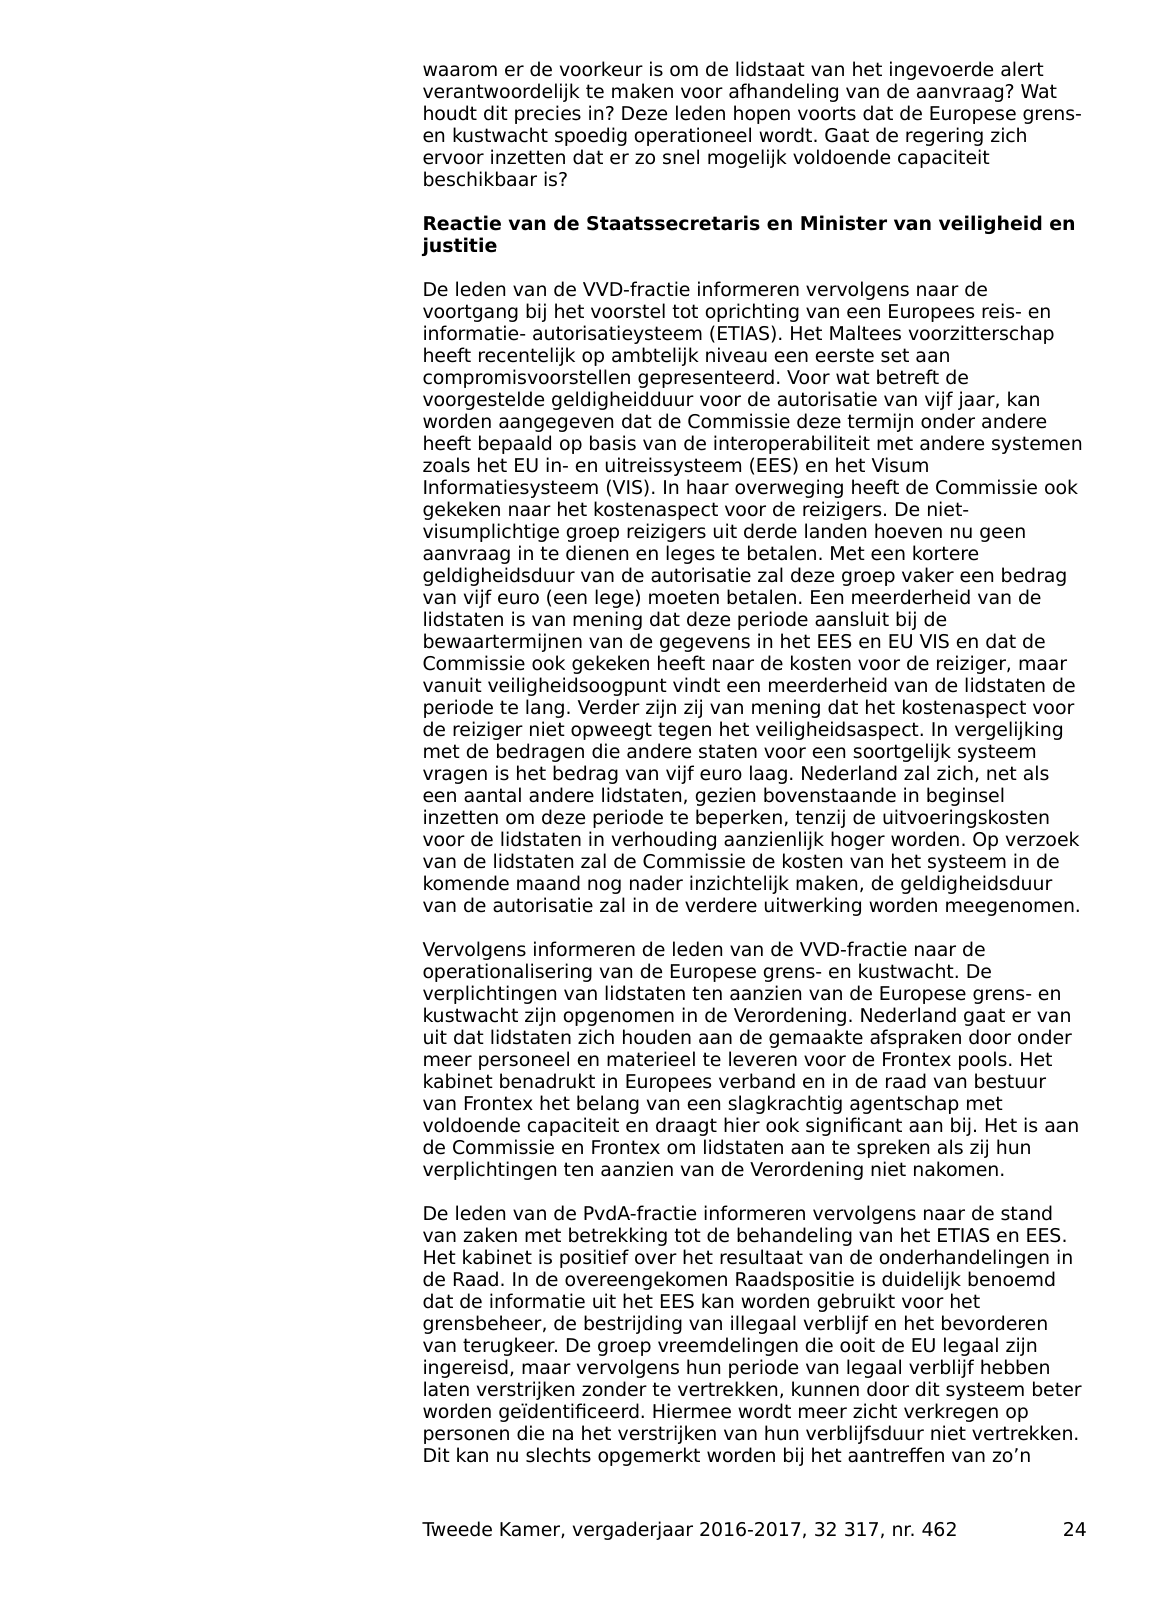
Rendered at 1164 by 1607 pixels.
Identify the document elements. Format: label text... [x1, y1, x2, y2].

subtitle Reactie van de Staatssecretaris en Minister van veiligheid en justitie [422, 213, 1087, 257]
text De leden van de PvdA-fractie informeren vervolgens naar de stand van zaken met betrekking tot de behandeling van het ETIAS en EES. Het kabinet is positief over het resultaat van de onderhandelingen in de Raad. In de overeengekomen Raadspositie is duidelijk benoemd dat de informatie uit het EES kan worden gebruikt voor het grensbeheer, de bestrijding van illegaal verblijf en het bevorderen van terugkeer. De groep vreemdelingen die ooit de EU legaal zijn ingereisd, maar vervolgens hun periode van legaal verblijf hebben laten verstrijken zonder te vertrekken, kunnen door dit systeem beter worden geïdentificeerd. Hiermee wordt meer zicht verkregen op personen die na het verstrijken van hun verblijfsduur niet vertrekken. Dit kan nu slechts opgemerkt worden bij het aantreffen van zo’n [422, 1203, 1087, 1467]
text Vervolgens informeren de leden van de VVD-fractie naar de operationalisering van de Europese grens- en kustwacht. De verplichtingen van lidstaten ten aanzien van de Europese grens- en kustwacht zijn opgenomen in de Verordening. Nederland gaat er van uit dat lidstaten zich houden aan de gemaakte afspraken door onder meer personeel en materieel te leveren voor de Frontex pools. Het kabinet benadrukt in Europees verband en in de raad van bestuur van Frontex het belang van een slagkrachtig agentschap met voldoende capaciteit en draagt hier ook significant aan bij. Het is aan de Commissie en Frontex om lidstaten aan te spreken als zij hun verplichtingen ten aanzien van de Verordening niet nakomen. [422, 939, 1087, 1181]
text De leden van de VVD-fractie informeren vervolgens naar de voortgang bij het voorstel tot oprichting van een Europees reis- en informatie- autorisatieysteem (ETIAS). Het Maltees voorzitterschap heeft recentelijk op ambtelijk niveau een eerste set aan compromisvoorstellen gepresenteerd. Voor wat betreft de voorgestelde geldigheidduur voor de autorisatie van vijf jaar, kan worden aangegeven dat de Commissie deze termijn onder andere heeft bepaald op basis van de interoperabiliteit met andere systemen zoals het EU in- en uitreissysteem (EES) en het Visum Informatiesysteem (VIS). In haar overweging heeft de Commissie ook gekeken naar het kostenaspect voor de reizigers. De niet-visumplichtige groep reizigers uit derde landen hoeven nu geen aanvraag in te dienen en leges te betalen. Met een kortere geldigheidsduur van de autorisatie zal deze groep vaker een bedrag van vijf euro (een lege) moeten betalen. Een meerderheid van de lidstaten is van mening dat deze periode aansluit bij de bewaartermijnen van de gegevens in het EES en EU VIS en dat de Commissie ook gekeken heeft naar de kosten voor de reiziger, maar vanuit veiligheidsoogpunt vindt een meerderheid van de lidstaten de periode te lang. Verder zijn zij van mening dat het kostenaspect voor de reiziger niet opweegt tegen het veiligheidsaspect. In vergelijking met de bedragen die andere staten voor een soortgelijk systeem vragen is het bedrag van vijf euro laag. Nederland zal zich, net als een aantal andere lidstaten, gezien bovenstaande in beginsel inzetten om deze periode te beperken, tenzij de uitvoeringskosten voor de lidstaten in verhouding aanzienlijk hoger worden. Op verzoek van de lidstaten zal de Commissie de kosten van het systeem in de komende maand nog nader inzichtelijk maken, de geldigheidsduur van de autorisatie zal in de verdere uitwerking worden meegenomen. [422, 279, 1087, 917]
text waarom er de voorkeur is om de lidstaat van het ingevoerde alert verantwoordelijk te maken voor afhandeling van de aanvraag? Wat houdt dit precies in? Deze leden hopen voorts dat de Europese grens- en kustwacht spoedig operationeel wordt. Gaat de regering zich ervoor inzetten dat er zo snel mogelijk voldoende capaciteit beschikbaar is? [422, 59, 1087, 191]
